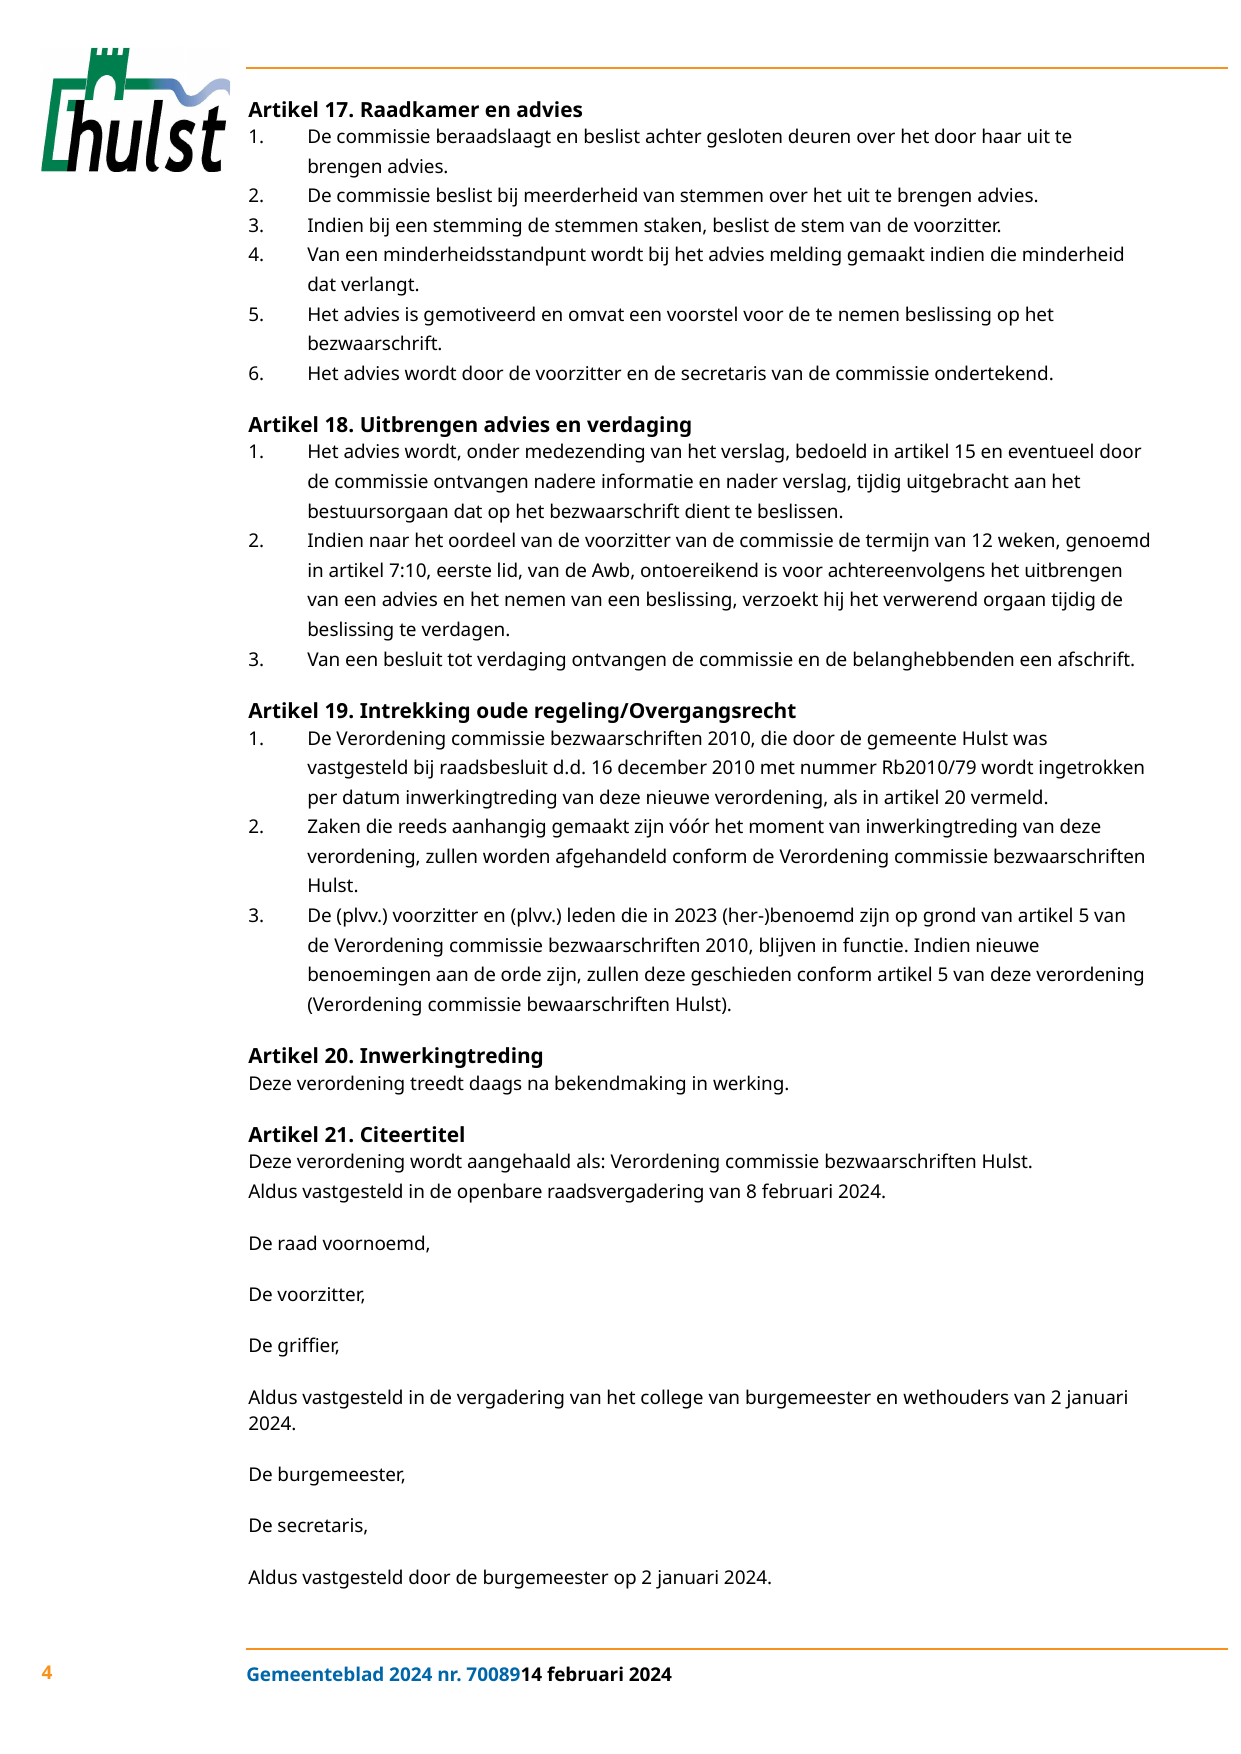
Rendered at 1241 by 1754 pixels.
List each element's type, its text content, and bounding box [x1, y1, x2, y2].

text Artikel 19. Intrekking oude regeling/Overgangsrecht [248, 696, 1152, 725]
text De raad voornoemd, [248, 1230, 1152, 1255]
list De commissie beraadslaagt en beslist achter gesloten deuren over het door haar uit te brengen advies. [248, 123, 1152, 178]
list Van een besluit tot verdaging ontvangen de commissie en de belanghebbenden een afschrift. [248, 646, 1152, 672]
list Indien bij een stemming de stemmen staken, beslist de stem van de voorzitter. [248, 212, 1152, 238]
text De griffier, [248, 1333, 1152, 1358]
text Aldus vastgesteld in de openbare raadsvergadering van 8 februari 2024. [248, 1178, 1152, 1204]
list Van een minderheidsstandpunt wordt bij het advies melding gemaakt indien die minderheid dat verlangt. [248, 242, 1152, 297]
list Het advies is gemotiveerd en omvat een voorstel voor de te nemen beslissing op het bezwaarschrift. [248, 301, 1152, 356]
text Artikel 20. Inwerkingtreding [248, 1041, 1152, 1070]
text Artikel 21. Citeertitel [248, 1120, 1152, 1149]
list Het advies wordt door de voorzitter en de secretaris van de commissie ondertekend. [248, 360, 1152, 386]
text De voorzitter, [248, 1281, 1152, 1307]
text De burgemeester, [248, 1461, 1152, 1487]
text Artikel 18. Uitbrengen advies en verdaging [248, 410, 1152, 439]
text De secretaris, [248, 1513, 1152, 1538]
text Artikel 17. Raadkamer en advies [248, 95, 1152, 123]
text Aldus vastgesteld door de burgemeester op 2 januari 2024. [248, 1564, 1152, 1590]
list Het advies wordt, onder medezending van het verslag, bedoeld in artikel 15 en eventueel door de commissie ontvangen nadere informatie en nader verslag, tijdig uitgebracht aan het bestuursorgaan dat op het bezwaarschrift dient te beslissen. [248, 439, 1152, 524]
text Deze verordening wordt aangehaald als: Verordening commissie bezwaarschriften Hulst. [248, 1149, 1152, 1174]
list De Verordening commissie bezwaarschriften 2010, die door de gemeente Hulst was vastgesteld bij raadsbesluit d.d. 16 december 2010 met nummer Rb2010/79 wordt ingetrokken per datum inwerkingtreding van deze nieuwe verordening, als in artikel 20 vermeld. [248, 725, 1152, 809]
list Indien naar het oordeel van de voorzitter van de commissie de termijn van 12 weken, genoemd in artikel 7:10, eerste lid, van de Awb, ontoereikend is voor achtereenvolgens het uitbrengen van een advies en het nemen van een beslissing, verzoekt hij het verwerend orgaan tijdig de beslissing te verdagen. [248, 527, 1152, 642]
text Deze verordening treedt daags na bekendmaking in werking. [248, 1070, 1152, 1096]
picture [41, 47, 231, 172]
text Aldus vastgesteld in de vergadering van het college van burgemeester en wethouders van 2 januari 2024. [248, 1384, 1152, 1436]
list De commissie beslist bij meerderheid van stemmen over het uit te brengen advies. [248, 182, 1152, 208]
list De (plvv.) voorzitter en (plvv.) leden die in 2023 (her-)benoemd zijn op grond van artikel 5 van de Verordening commissie bezwaarschriften 2010, blijven in functie. Indien nieuwe benoemingen aan de orde zijn, zullen deze geschieden conform artikel 5 van deze verordening (Verordening commissie bewaarschriften Hulst). [248, 902, 1152, 1017]
list Zaken die reeds aanhangig gemaakt zijn vóór het moment van inwerkingtreding van deze verordening, zullen worden afgehandeld conform de Verordening commissie bezwaarschriften Hulst. [248, 813, 1152, 898]
